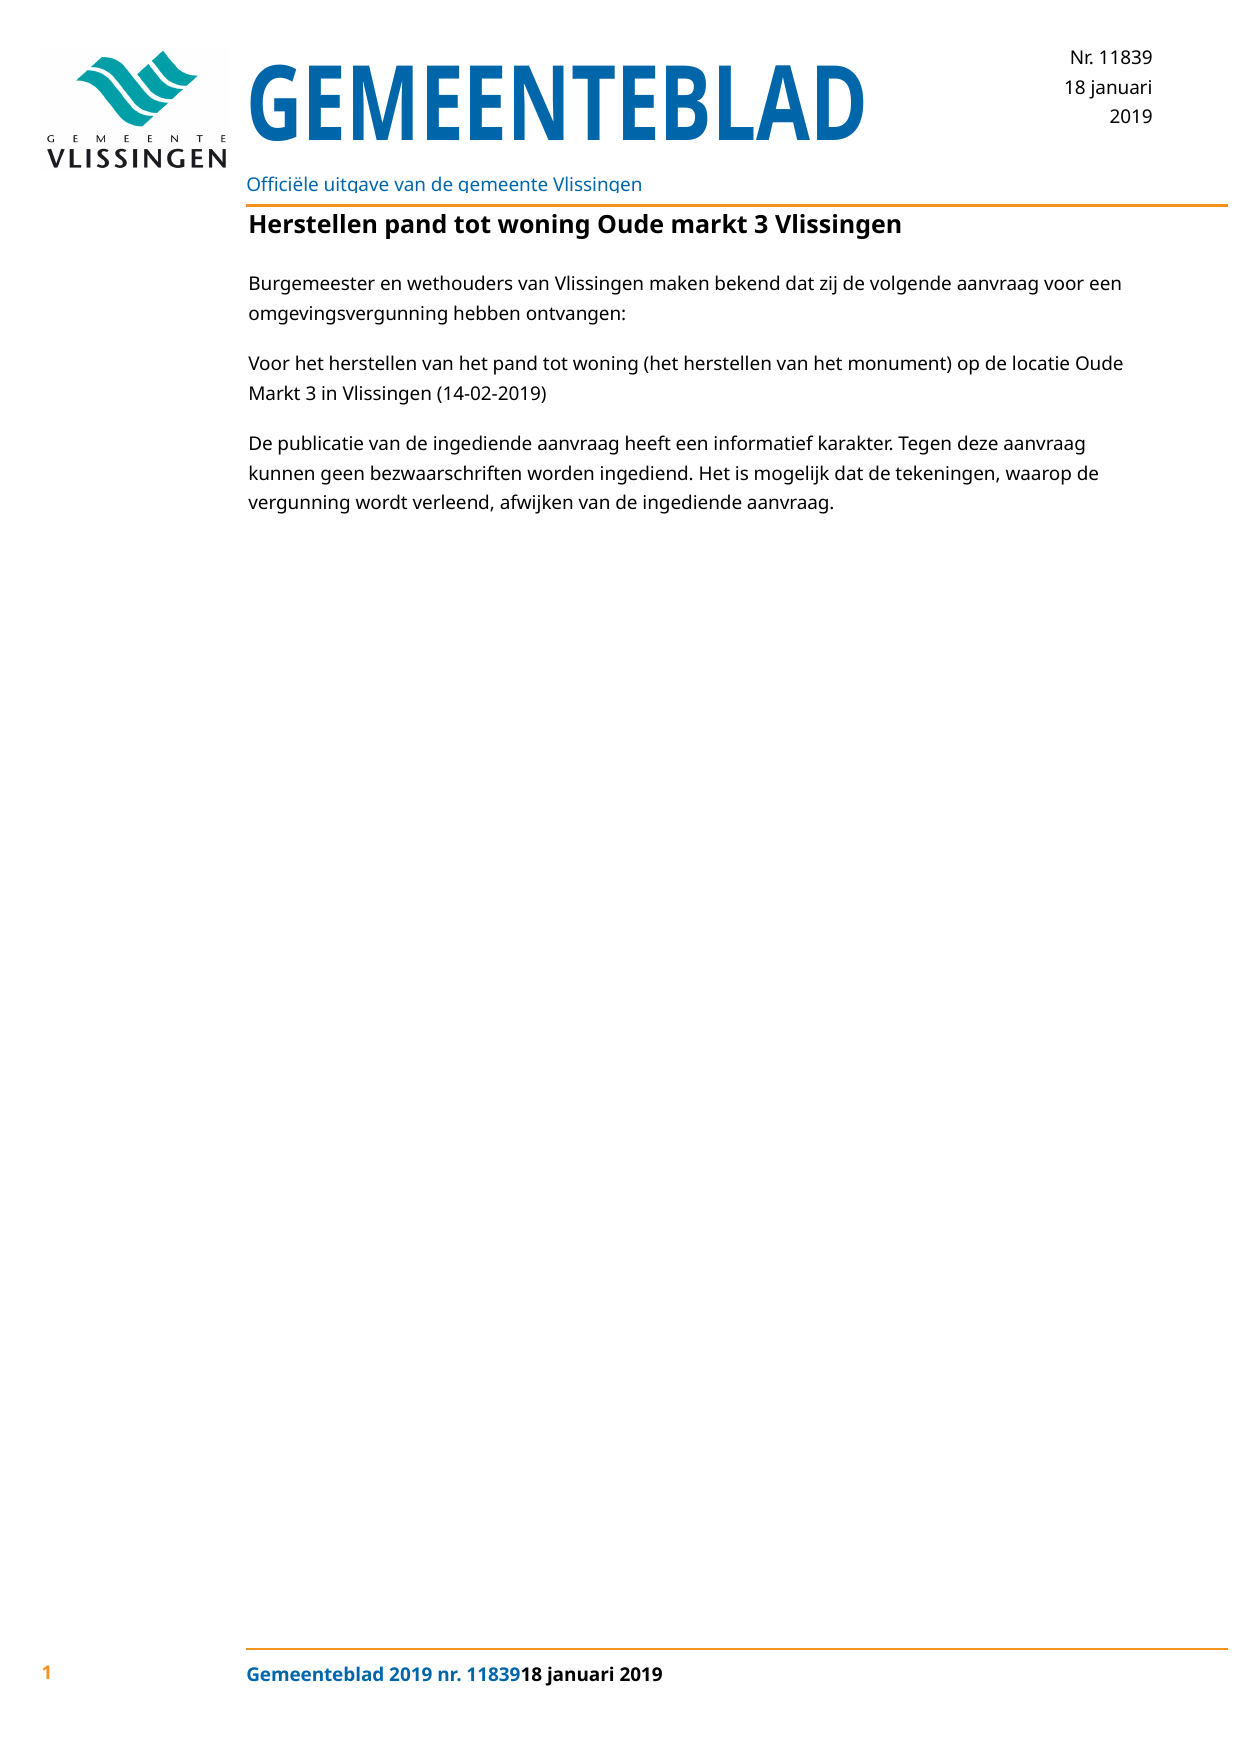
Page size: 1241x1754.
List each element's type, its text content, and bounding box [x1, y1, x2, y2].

text Herstellen pand tot woning Oude markt 3 Vlissingen [248, 207, 1152, 241]
text De publicatie van de ingediende aanvraag heeft een informatief karakter. Tegen deze aanvraag kunnen geen bezwaarschriften worden ingediend. Het is mogelijk dat de tekeningen, waarop de vergunning wordt verleend, afwijken van de ingediende aanvraag. [248, 430, 1152, 515]
picture [41, 47, 231, 172]
text Burgemeester en wethouders van Vlissingen maken bekend dat zij de volgende aanvraag voor een omgevingsvergunning hebben ontvangen: [248, 270, 1152, 326]
text Voor het herstellen van het pand tot woning (het herstellen van het monument) op de locatie Oude Markt 3 in Vlissingen (14-02-2019) [248, 350, 1152, 406]
